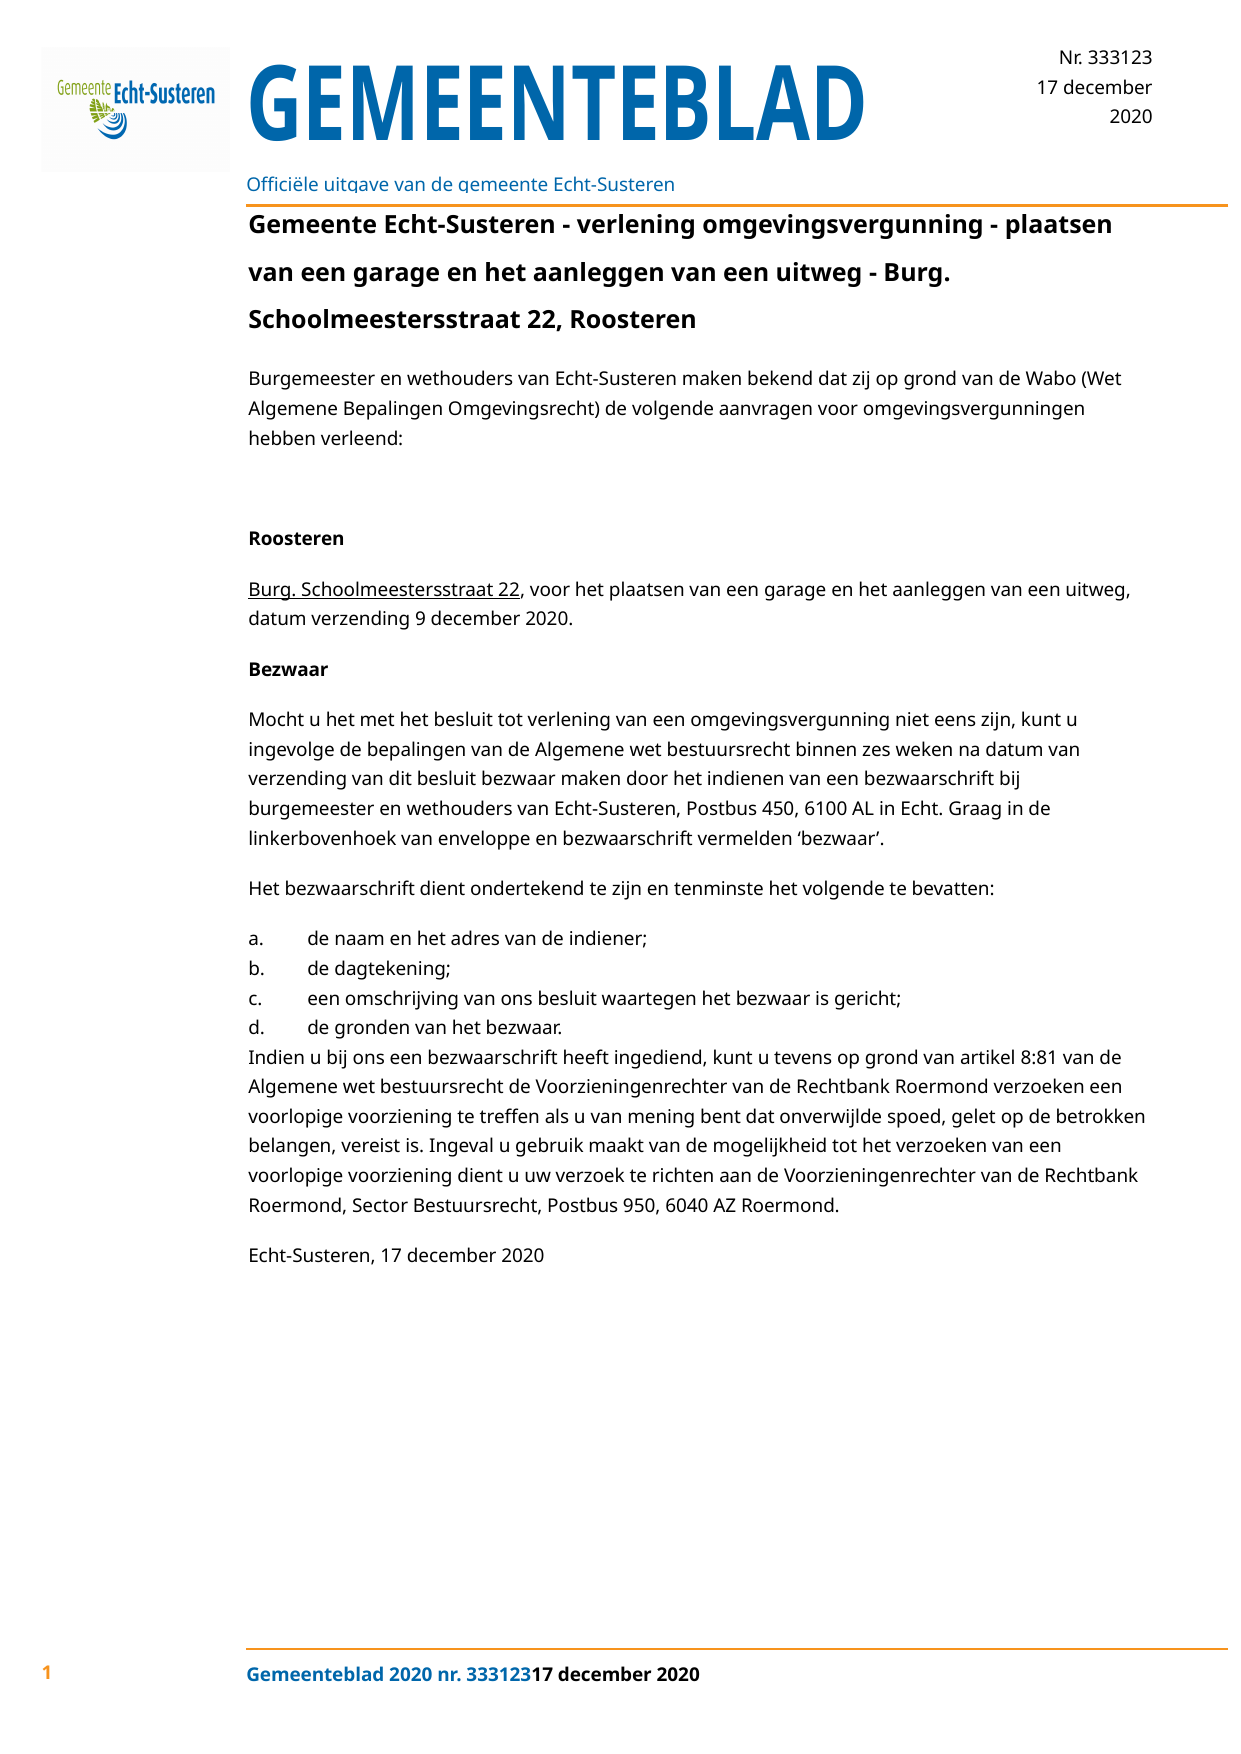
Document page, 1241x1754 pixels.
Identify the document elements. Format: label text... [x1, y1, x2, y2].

picture [41, 47, 231, 172]
text Gemeente Echt-Susteren - verlening omgevingsvergunning - plaatsen van een garage en het aanleggen van een uitweg - Burg. Schoolmeestersstraat 22, Roosteren [248, 207, 1152, 336]
text Burg. Schoolmeestersstraat 22, voor het plaatsen van een garage en het aanleggen van een uitweg, datum verzending 9 december 2020. [248, 576, 1152, 631]
list een omschrijving van ons besluit waartegen het bezwaar is gericht; [248, 985, 1152, 1010]
text Echt-Susteren, 17 december 2020 [248, 1242, 1152, 1268]
text Bezwaar [248, 656, 1152, 682]
text Burgemeester en wethouders van Echt-Susteren maken bekend dat zij op grond van de Wabo (Wet Algemene Bepalingen Omgevingsrecht) de volgende aanvragen voor omgevingsvergunningen hebben verleend: [248, 366, 1152, 450]
text Indien u bij ons een bezwaarschrift heeft ingediend, kunt u tevens op grond van artikel 8:81 van de Algemene wet bestuursrecht de Voorzieningenrechter van de Rechtbank Roermond verzoeken een voorlopige voorziening te treffen als u van mening bent dat onverwijlde spoed, gelet op de betrokken belangen, vereist is. Ingeval u gebruik maakt van de mogelijkheid tot het verzoeken van een voorlopige voorziening dient u uw verzoek te richten aan de Voorzieningenrechter van de Rechtbank Roermond, Sector Bestuursrecht, Postbus 950, 6040 AZ Roermond. [248, 1044, 1152, 1217]
text Het bezwaarschrift dient ondertekend te zijn en tenminste het volgende te bevatten: [248, 875, 1152, 901]
text Roosteren [248, 526, 1152, 551]
list de dagtekening; [248, 955, 1152, 981]
list de gronden van het bezwaar. [248, 1014, 1152, 1040]
text Mocht u het met het besluit tot verlening van een omgevingsvergunning niet eens zijn, kunt u ingevolge de bepalingen van de Algemene wet bestuursrecht binnen zes weken na datum van verzending van dit besluit bezwaar maken door het indienen van een bezwaarschrift bij burgemeester en wethouders van Echt-Susteren, Postbus 450, 6100 AL in Echt. Graag in de linkerbovenhoek van enveloppe en bezwaarschrift vermelden ‘bezwaar’. [248, 706, 1152, 850]
list de naam en het adres van de indiener; [248, 926, 1152, 951]
